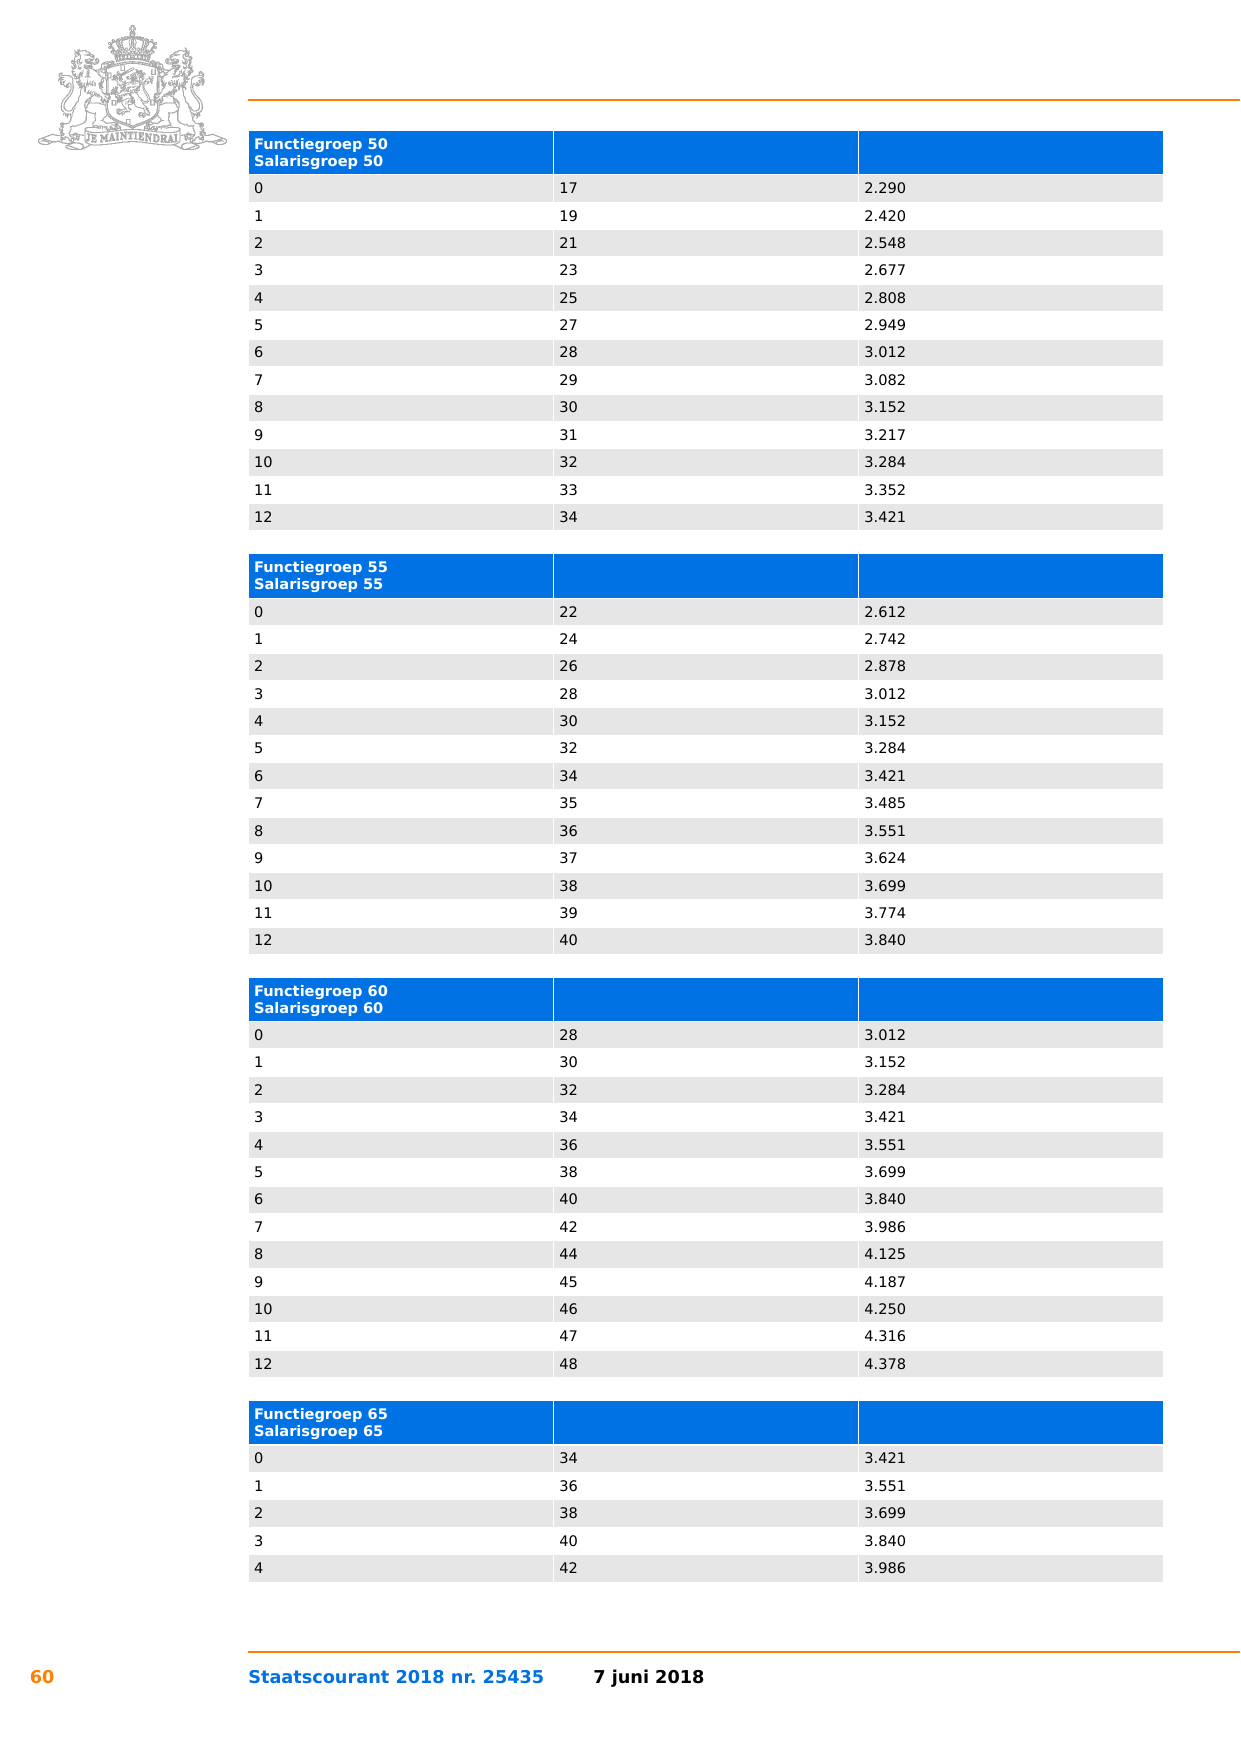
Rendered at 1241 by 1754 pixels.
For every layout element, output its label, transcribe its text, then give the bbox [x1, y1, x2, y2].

table_cell 6 [249, 340, 553, 366]
table_cell 4.378 [859, 1351, 1163, 1377]
table_cell 3.082 [859, 367, 1163, 393]
table_cell 35 [554, 791, 858, 817]
table_cell 28 [554, 681, 858, 707]
table_cell 26 [554, 654, 858, 680]
table_cell 2 [249, 1077, 553, 1103]
table_cell 1 [249, 203, 553, 229]
table_header Functiegroep 50 Salarisgroep 50 [249, 131, 553, 174]
table_cell 9 [249, 845, 553, 872]
table_cell 6 [249, 1187, 553, 1213]
table_cell 22 [554, 599, 858, 625]
table_cell 5 [249, 1159, 553, 1186]
table_cell 32 [554, 736, 858, 762]
table_cell 2.677 [859, 258, 1163, 284]
table_cell 11 [249, 477, 553, 503]
table_cell 10 [249, 449, 553, 476]
table_cell 3.152 [859, 395, 1163, 421]
table_cell 3.421 [859, 1446, 1163, 1472]
table_header [554, 131, 858, 174]
table_cell 17 [554, 175, 858, 202]
table_cell 39 [554, 900, 858, 926]
table_header [859, 554, 1163, 598]
table_cell 5 [249, 312, 553, 339]
table_cell 3.152 [859, 1050, 1163, 1076]
table_cell 12 [249, 928, 553, 954]
table_cell 28 [554, 340, 858, 366]
table_header Functiegroep 65 Salarisgroep 65 [249, 1401, 553, 1444]
table_cell 38 [554, 1159, 858, 1186]
table_cell 45 [554, 1269, 858, 1295]
table_header Functiegroep 60 Salarisgroep 60 [249, 978, 553, 1021]
table_cell 4 [249, 708, 553, 735]
table_cell 3 [249, 1528, 553, 1554]
table_cell 2.290 [859, 175, 1163, 202]
picture [38, 25, 227, 150]
table_cell 3.774 [859, 900, 1163, 926]
table_cell 2.420 [859, 203, 1163, 229]
table_cell 2.949 [859, 312, 1163, 339]
table_cell 3.551 [859, 1473, 1163, 1499]
table_cell 10 [249, 873, 553, 899]
table_cell 3.986 [859, 1214, 1163, 1240]
table_cell 3.012 [859, 1022, 1163, 1048]
table_cell 3.352 [859, 477, 1163, 503]
table_header Functiegroep 55 Salarisgroep 55 [249, 554, 553, 598]
table_cell 34 [554, 1446, 858, 1472]
table_cell 11 [249, 900, 553, 926]
table_cell 36 [554, 1132, 858, 1158]
table_cell 8 [249, 818, 553, 844]
table_cell 3 [249, 1104, 553, 1131]
table_cell 48 [554, 1351, 858, 1377]
table_cell 2 [249, 1500, 553, 1527]
table_cell 42 [554, 1214, 858, 1240]
table_cell 19 [554, 203, 858, 229]
table_cell 3.699 [859, 1500, 1163, 1527]
table_cell 12 [249, 504, 553, 530]
table_cell 21 [554, 230, 858, 256]
table_cell 0 [249, 175, 553, 202]
table_cell 28 [554, 1022, 858, 1048]
table_cell 29 [554, 367, 858, 393]
table_cell 32 [554, 1077, 858, 1103]
table_cell 38 [554, 873, 858, 899]
table_header [554, 554, 858, 598]
table_cell 2.808 [859, 285, 1163, 311]
table_cell 3.485 [859, 791, 1163, 817]
table_cell 40 [554, 1528, 858, 1554]
table_cell 4.316 [859, 1324, 1163, 1350]
table_cell 5 [249, 736, 553, 762]
table_cell 3.012 [859, 340, 1163, 366]
table_cell 3.284 [859, 1077, 1163, 1103]
table_cell 4 [249, 285, 553, 311]
table_cell 11 [249, 1324, 553, 1350]
table_header [859, 978, 1163, 1021]
table_cell 3.551 [859, 1132, 1163, 1158]
table_header [554, 1401, 858, 1444]
table_header [554, 978, 858, 1021]
table_cell 34 [554, 1104, 858, 1131]
table_cell 2.612 [859, 599, 1163, 625]
table_cell 2.878 [859, 654, 1163, 680]
table_cell 42 [554, 1555, 858, 1582]
table_cell 3.152 [859, 708, 1163, 735]
table_cell 3.421 [859, 763, 1163, 789]
table_cell 3.551 [859, 818, 1163, 844]
table_cell 3.421 [859, 1104, 1163, 1131]
table_cell 10 [249, 1296, 553, 1322]
table_cell 25 [554, 285, 858, 311]
table_cell 4 [249, 1132, 553, 1158]
table_cell 3.421 [859, 504, 1163, 530]
table_header [859, 131, 1163, 174]
table_cell 1 [249, 626, 553, 652]
table_cell 3.217 [859, 422, 1163, 448]
table_cell 46 [554, 1296, 858, 1322]
table_cell 44 [554, 1241, 858, 1268]
table_cell 7 [249, 367, 553, 393]
table_cell 2 [249, 230, 553, 256]
table_cell 1 [249, 1473, 553, 1499]
table_cell 4.125 [859, 1241, 1163, 1268]
table_cell 4.250 [859, 1296, 1163, 1322]
table_cell 0 [249, 1022, 553, 1048]
table_cell 33 [554, 477, 858, 503]
table_cell 32 [554, 449, 858, 476]
table_cell 8 [249, 395, 553, 421]
table_cell 30 [554, 395, 858, 421]
table_cell 38 [554, 1500, 858, 1527]
table_cell 4 [249, 1555, 553, 1582]
table_cell 3.840 [859, 1187, 1163, 1213]
table_cell 30 [554, 708, 858, 735]
table_cell 3.986 [859, 1555, 1163, 1582]
table_cell 1 [249, 1050, 553, 1076]
table_cell 0 [249, 1446, 553, 1472]
table_cell 3 [249, 681, 553, 707]
table_cell 3.284 [859, 449, 1163, 476]
table_cell 3.624 [859, 845, 1163, 872]
table_cell 31 [554, 422, 858, 448]
table_cell 36 [554, 1473, 858, 1499]
table_cell 2.742 [859, 626, 1163, 652]
table_cell 12 [249, 1351, 553, 1377]
table_cell 23 [554, 258, 858, 284]
table_cell 3.699 [859, 1159, 1163, 1186]
table_cell 2 [249, 654, 553, 680]
table_cell 8 [249, 1241, 553, 1268]
table_cell 3.012 [859, 681, 1163, 707]
table_cell 3.699 [859, 873, 1163, 899]
table_cell 40 [554, 928, 858, 954]
table_cell 47 [554, 1324, 858, 1350]
table_cell 6 [249, 763, 553, 789]
table_cell 3.284 [859, 736, 1163, 762]
table_header [859, 1401, 1163, 1444]
table_cell 7 [249, 1214, 553, 1240]
table_cell 34 [554, 504, 858, 530]
table_cell 27 [554, 312, 858, 339]
table_cell 34 [554, 763, 858, 789]
table_cell 4.187 [859, 1269, 1163, 1295]
table_cell 3.840 [859, 928, 1163, 954]
table_cell 3 [249, 258, 553, 284]
table_cell 24 [554, 626, 858, 652]
table_cell 37 [554, 845, 858, 872]
table_cell 0 [249, 599, 553, 625]
table_cell 9 [249, 422, 553, 448]
table_cell 36 [554, 818, 858, 844]
table_cell 40 [554, 1187, 858, 1213]
table_cell 9 [249, 1269, 553, 1295]
table_cell 2.548 [859, 230, 1163, 256]
table_cell 3.840 [859, 1528, 1163, 1554]
table_cell 7 [249, 791, 553, 817]
table_cell 30 [554, 1050, 858, 1076]
